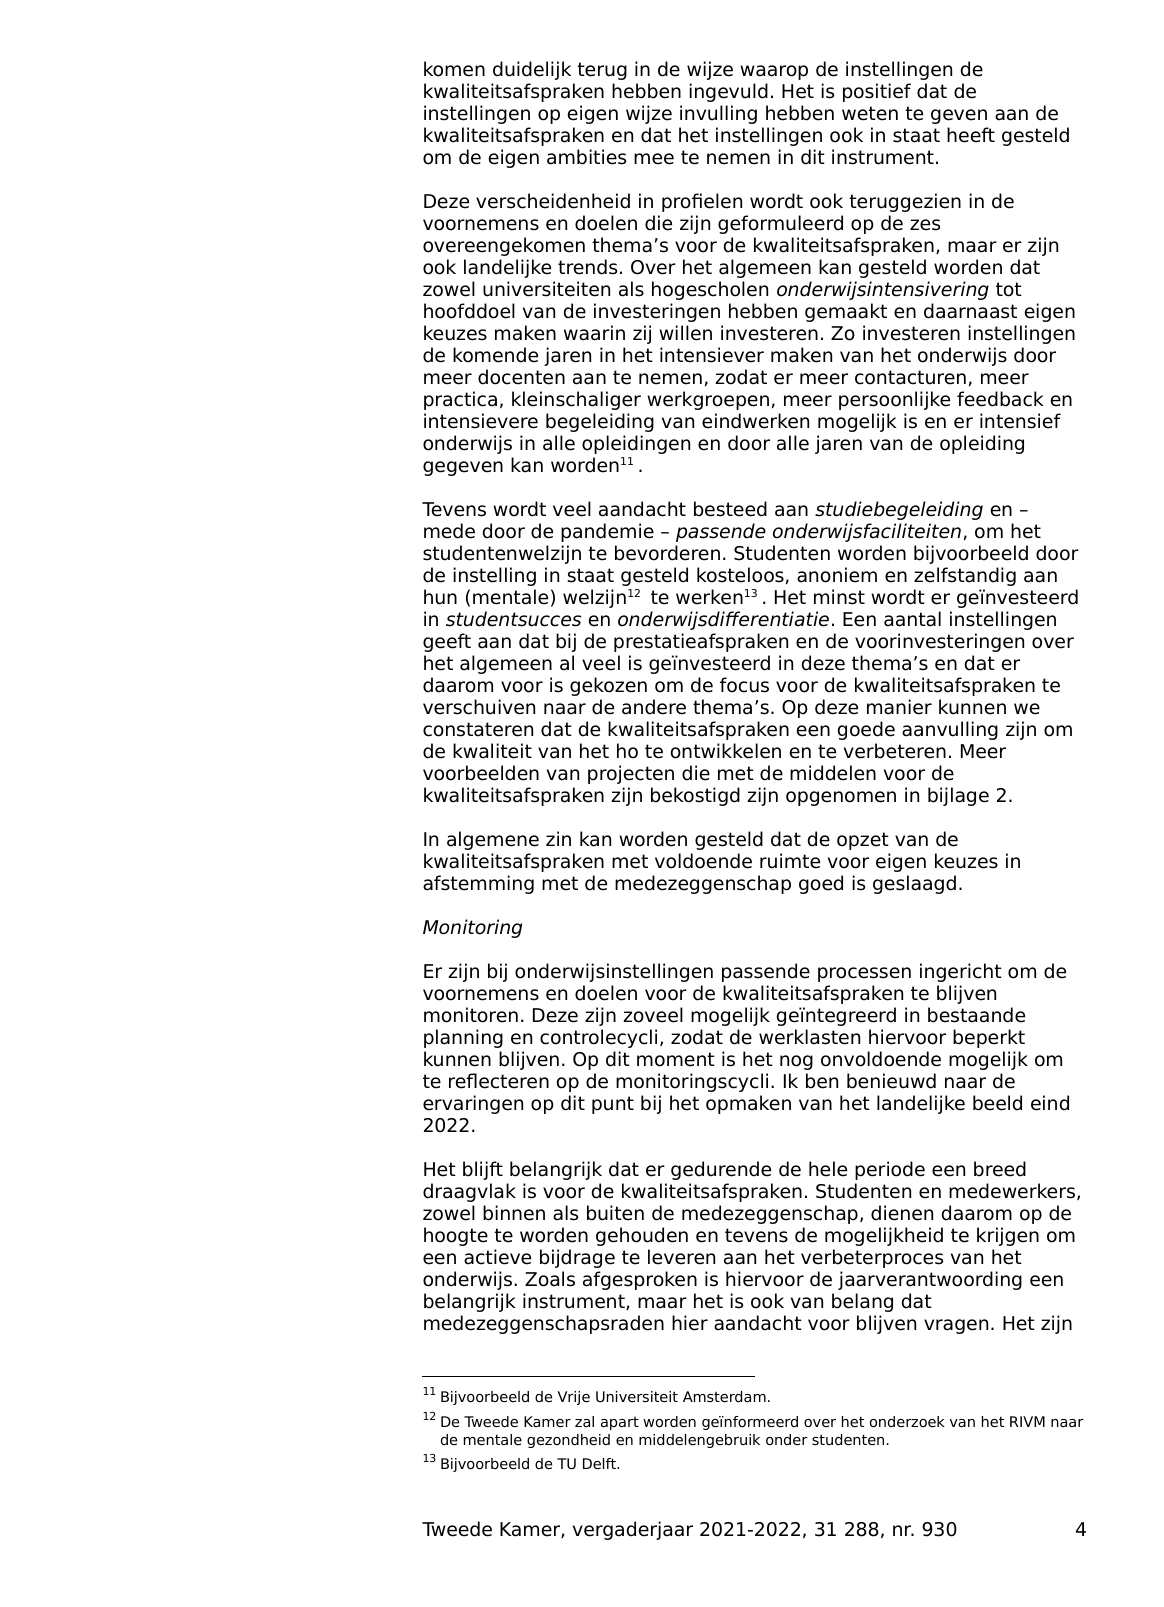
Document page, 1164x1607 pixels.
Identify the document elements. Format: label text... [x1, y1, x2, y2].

text In algemene zin kan worden gesteld dat de opzet van de kwaliteitsafspraken met voldoende ruimte voor eigen keuzes in afstemming met de medezeggenschap goed is geslaagd. [422, 829, 1087, 895]
text Deze verscheidenheid in profielen wordt ook teruggezien in de voornemens en doelen die zijn geformuleerd op de zes overeengekomen thema’s voor de kwaliteitsafspraken, maar er zijn ook landelijke trends. Over het algemeen kan gesteld worden dat zowel universiteiten als hogescholen onderwijsintensivering tot hoofddoel van de investeringen hebben gemaakt en daarnaast eigen keuzes maken waarin zij willen investeren. Zo investeren instellingen de komende jaren in het intensiever maken van het onderwijs door meer docenten aan te nemen, zodat er meer contacturen, meer practica, kleinschaliger werkgroepen, meer persoonlijke feedback en intensievere begeleiding van eindwerken mogelijk is en er intensief onderwijs in alle opleidingen en door alle jaren van de opleiding gegeven kan worden. [422, 191, 1087, 477]
text Bijvoorbeeld de TU Delft. [422, 1452, 1087, 1474]
text Bijvoorbeeld de Vrije Universiteit Amsterdam. [422, 1385, 1087, 1407]
subtitle Monitoring [422, 917, 1087, 939]
text De Tweede Kamer zal apart worden geïnformeerd over het onderzoek van het RIVM naar de mentale gezondheid en middelengebruik onder studenten. [422, 1410, 1087, 1449]
text Er zijn bij onderwijsinstellingen passende processen ingericht om de voornemens en doelen voor de kwaliteitsafspraken te blijven monitoren. Deze zijn zoveel mogelijk geïntegreerd in bestaande planning en controlecycli, zodat de werklasten hiervoor beperkt kunnen blijven. Op dit moment is het nog onvoldoende mogelijk om te reflecteren op de monitoringscycli. Ik ben benieuwd naar de ervaringen op dit punt bij het opmaken van het landelijke beeld eind 2022. [422, 961, 1087, 1137]
text Het blijft belangrijk dat er gedurende de hele periode een breed draagvlak is voor de kwaliteitsafspraken. Studenten en medewerkers, zowel binnen als buiten de medezeggenschap, dienen daarom op de hoogte te worden gehouden en tevens de mogelijkheid te krijgen om een actieve bijdrage te leveren aan het verbeterproces van het onderwijs. Zoals afgesproken is hiervoor de jaarverantwoording een belangrijk instrument, maar het is ook van belang dat medezeggenschapsraden hier aandacht voor blijven vragen. Het zijn [422, 1159, 1087, 1335]
text Tevens wordt veel aandacht besteed aan studiebegeleiding en – mede door de pandemie – passende onderwijsfaciliteiten, om het studentenwelzijn te bevorderen. Studenten worden bijvoorbeeld door de instelling in staat gesteld kosteloos, anoniem en zelfstandig aan hun (mentale) welzijn te werken. Het minst wordt er geïnvesteerd in studentsucces en onderwijsdifferentiatie. Een aantal instellingen geeft aan dat bij de prestatieafspraken en de voorinvesteringen over het algemeen al veel is geïnvesteerd in deze thema’s en dat er daarom voor is gekozen om de focus voor de kwaliteitsafspraken te verschuiven naar de andere thema’s. Op deze manier kunnen we constateren dat de kwaliteitsafspraken een goede aanvulling zijn om de kwaliteit van het ho te ontwikkelen en te verbeteren. Meer voorbeelden van projecten die met de middelen voor de kwaliteitsafspraken zijn bekostigd zijn opgenomen in bijlage 2. [422, 499, 1087, 807]
text komen duidelijk terug in de wijze waarop de instellingen de kwaliteitsafspraken hebben ingevuld. Het is positief dat de instellingen op eigen wijze invulling hebben weten te geven aan de kwaliteitsafspraken en dat het instellingen ook in staat heeft gesteld om de eigen ambities mee te nemen in dit instrument. [422, 59, 1087, 169]
